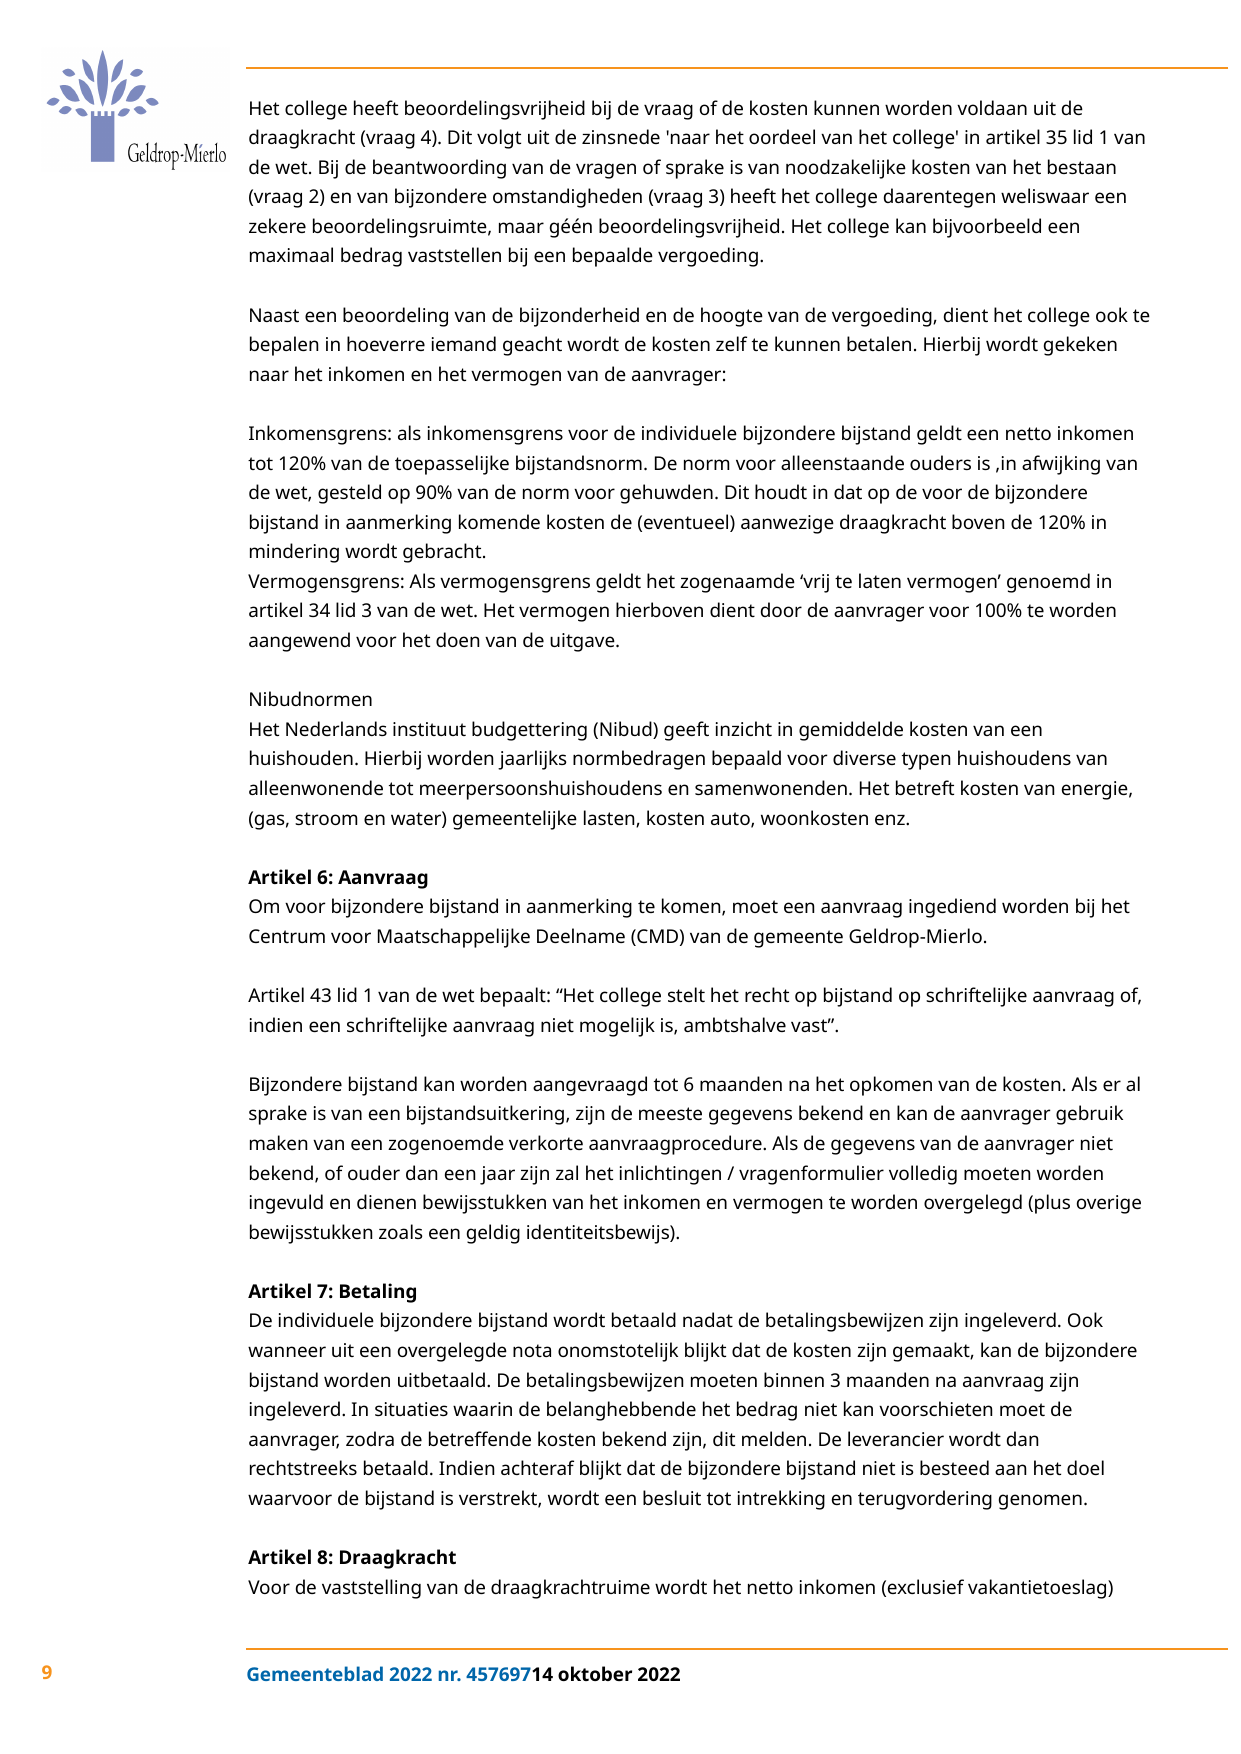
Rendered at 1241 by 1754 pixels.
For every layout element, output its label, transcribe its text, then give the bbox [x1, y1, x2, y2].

text Artikel 7: Betaling [248, 1278, 1152, 1304]
text Artikel 6: Aanvraag [248, 864, 1152, 890]
text Bijzondere bijstand kan worden aangevraagd tot 6 maanden na het opkomen van de kosten. Als er al sprake is van een bijstandsuitkering, zijn de meeste gegevens bekend en kan de aanvrager gebruik maken van een zogenoemde verkorte aanvraagprocedure. Als de gegevens van de aanvrager niet bekend, of ouder dan een jaar zijn zal het inlichtingen / vragenformulier volledig moeten worden ingevuld en dienen bewijsstukken van het inkomen en vermogen te worden overgelegd (plus overige bewijsstukken zoals een geldig identiteitsbewijs). [248, 1071, 1152, 1245]
text Nibudnormen [248, 686, 1152, 712]
text Voor de vaststelling van de draagkrachtruime wordt het netto inkomen (exclusief vakantietoeslag) [248, 1574, 1152, 1600]
text Inkomensgrens: als inkomensgrens voor de individuele bijzondere bijstand geldt een netto inkomen tot 120% van de toepasselijke bijstandsnorm. De norm voor alleenstaande ouders is ,in afwijking van de wet, gesteld op 90% van de norm voor gehuwden. Dit houdt in dat op de voor de bijzondere bijstand in aanmerking komende kosten de (eventueel) aanwezige draagkracht boven de 120% in mindering wordt gebracht. [248, 420, 1152, 564]
text Het college heeft beoordelingsvrijheid bij de vraag of de kosten kunnen worden voldaan uit de draagkracht (vraag 4). Dit volgt uit de zinsnede 'naar het oordeel van het college' in artikel 35 lid 1 van de wet. Bij de beantwoording van de vragen of sprake is van noodzakelijke kosten van het bestaan (vraag 2) en van bijzondere omstandigheden (vraag 3) heeft het college daarentegen weliswaar een zekere beoordelingsruimte, maar géén beoordelingsvrijheid. Het college kan bijvoorbeeld een maximaal bedrag vaststellen bij een bepaalde vergoeding. [248, 95, 1152, 268]
text Artikel 8: Draagkracht [248, 1544, 1152, 1570]
text Het Nederlands instituut budgettering (Nibud) geeft inzicht in gemiddelde kosten van een huishouden. Hierbij worden jaarlijks normbedragen bepaald voor diverse typen huishoudens van alleenwonende tot meerpersoonshuishoudens en samenwonenden. Het betreft kosten van energie, (gas, stroom en water) gemeentelijke lasten, kosten auto, woonkosten enz. [248, 716, 1152, 831]
text De individuele bijzondere bijstand wordt betaald nadat de betalingsbewijzen zijn ingeleverd. Ook wanneer uit een overgelegde nota onomstotelijk blijkt dat de kosten zijn gemaakt, kan de bijzondere bijstand worden uitbetaald. De betalingsbewijzen moeten binnen 3 maanden na aanvraag zijn ingeleverd. In situaties waarin de belanghebbende het bedrag niet kan voorschieten moet de aanvrager, zodra de betreffende kosten bekend zijn, dit melden. De leverancier wordt dan rechtstreeks betaald. Indien achteraf blijkt dat de bijzondere bijstand niet is besteed aan het doel waarvoor de bijstand is verstrekt, wordt een besluit tot intrekking en terugvordering genomen. [248, 1308, 1152, 1511]
text Om voor bijzondere bijstand in aanmerking te komen, moet een aanvraag ingediend worden bij het Centrum voor Maatschappelijke Deelname (CMD) van de gemeente Geldrop-Mierlo. [248, 893, 1152, 949]
text Artikel 43 lid 1 van de wet bepaalt: “Het college stelt het recht op bijstand op schriftelijke aanvraag of, indien een schriftelijke aanvraag niet mogelijk is, ambtshalve vast”. [248, 982, 1152, 1038]
picture [41, 47, 231, 172]
text Vermogensgrens: Als vermogensgrens geldt het zogenaamde ‘vrij te laten vermogen’ genoemd in artikel 34 lid 3 van de wet. Het vermogen hierboven dient door de aanvrager voor 100% te worden aangewend voor het doen van de uitgave. [248, 568, 1152, 653]
text Naast een beoordeling van de bijzonderheid en de hoogte van de vergoeding, dient het college ook te bepalen in hoeverre iemand geacht wordt de kosten zelf te kunnen betalen. Hierbij wordt gekeken naar het inkomen en het vermogen van de aanvrager: [248, 302, 1152, 387]
